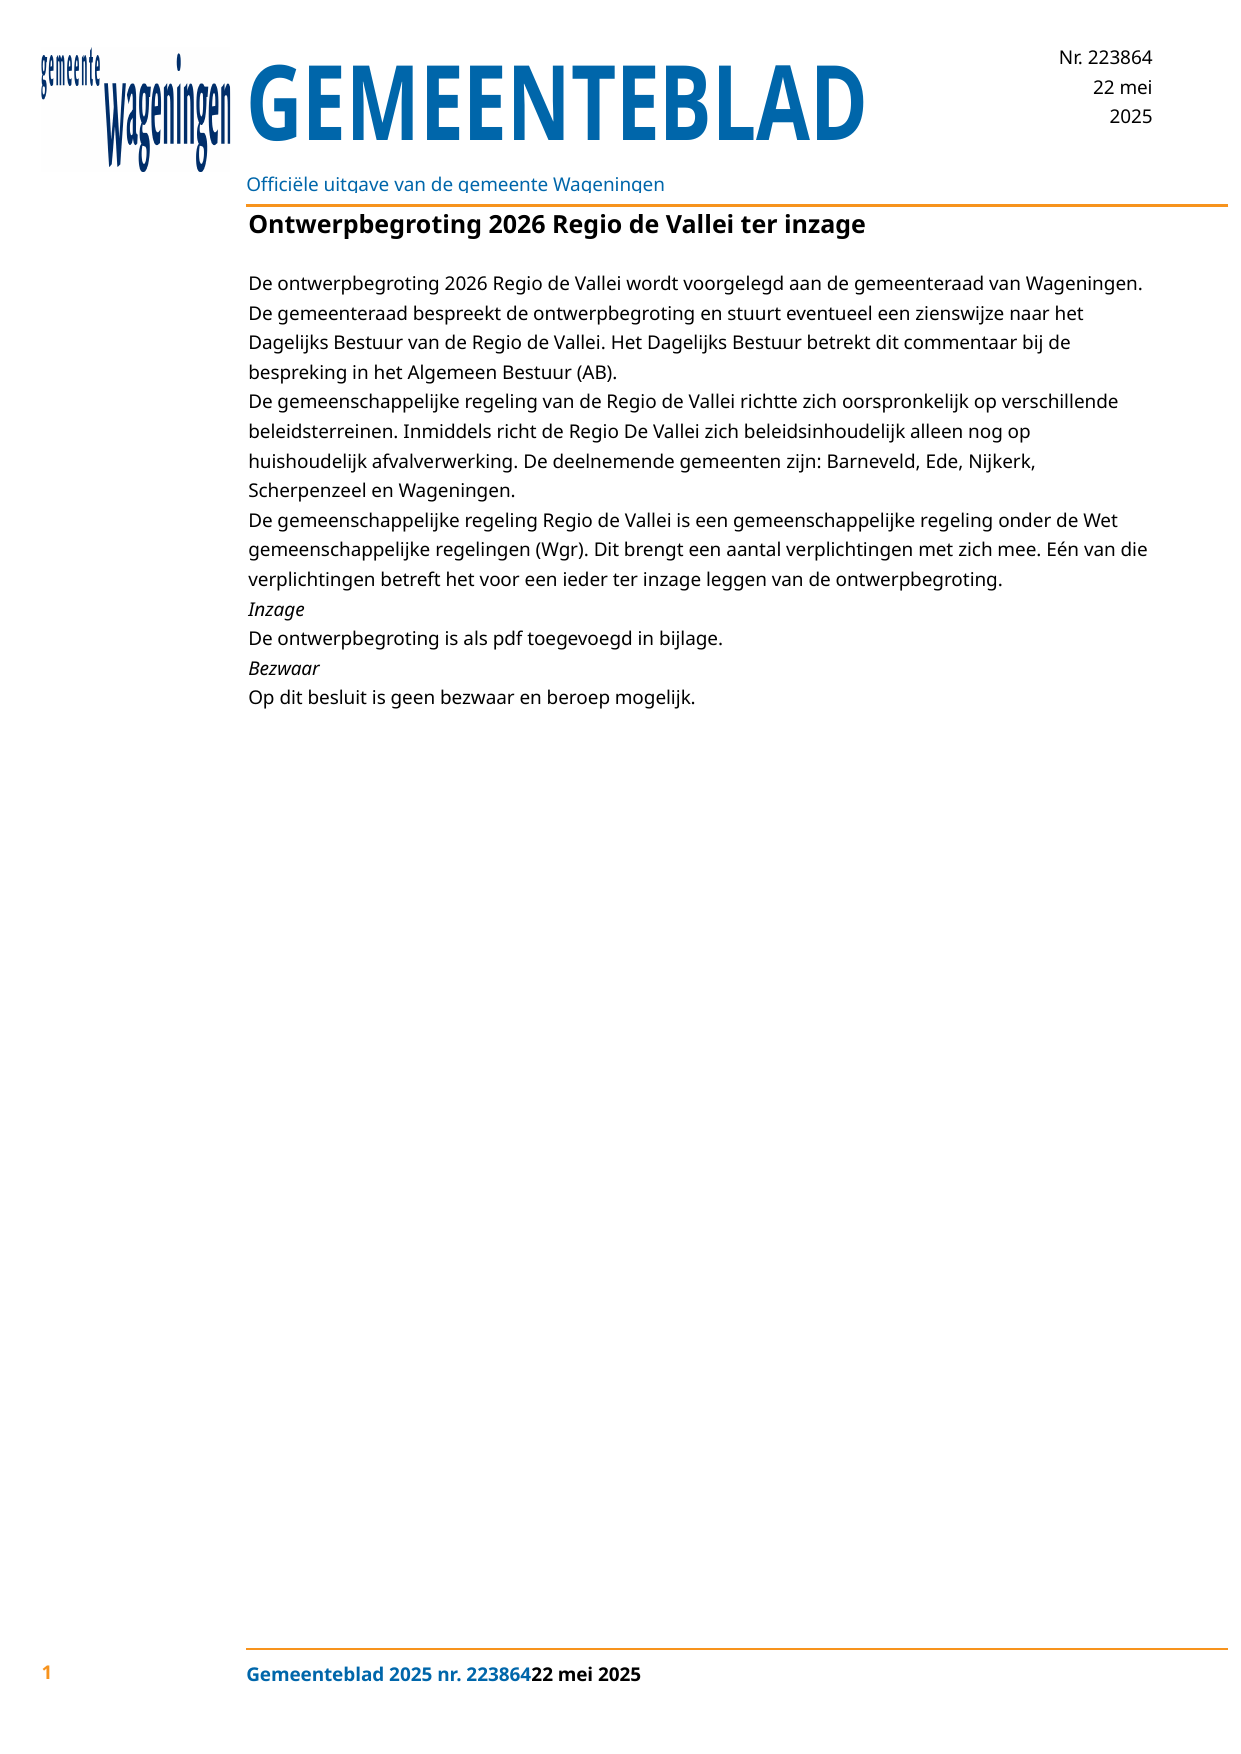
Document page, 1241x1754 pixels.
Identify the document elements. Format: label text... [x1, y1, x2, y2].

text Op dit besluit is geen bezwaar en beroep mogelijk. [248, 684, 1152, 710]
text Ontwerpbegroting 2026 Regio de Vallei ter inzage [248, 207, 1152, 241]
text Bezwaar [248, 655, 1152, 681]
text Inzage [248, 596, 1152, 621]
text De ontwerpbegroting 2026 Regio de Vallei wordt voorgelegd aan de gemeenteraad van Wageningen. De gemeenteraad bespreekt de ontwerpbegroting en stuurt eventueel een zienswijze naar het Dagelijks Bestuur van de Regio de Vallei. Het Dagelijks Bestuur betrekt dit commentaar bij de bespreking in het Algemeen Bestuur (AB). [248, 270, 1152, 385]
picture [41, 47, 231, 172]
text De gemeenschappelijke regeling Regio de Vallei is een gemeenschappelijke regeling onder de Wet gemeenschappelijke regelingen (Wgr). Dit brengt een aantal verplichtingen met zich mee. Eén van die verplichtingen betreft het voor een ieder ter inzage leggen van de ontwerpbegroting. [248, 507, 1152, 592]
text De gemeenschappelijke regeling van de Regio de Vallei richtte zich oorspronkelijk op verschillende beleidsterreinen. Inmiddels richt de Regio De Vallei zich beleidsinhoudelijk alleen nog op huishoudelijk afvalverwerking. De deelnemende gemeenten zijn: Barneveld, Ede, Nijkerk, Scherpenzeel en Wageningen. [248, 389, 1152, 503]
text De ontwerpbegroting is als pdf toegevoegd in bijlage. [248, 625, 1152, 651]
